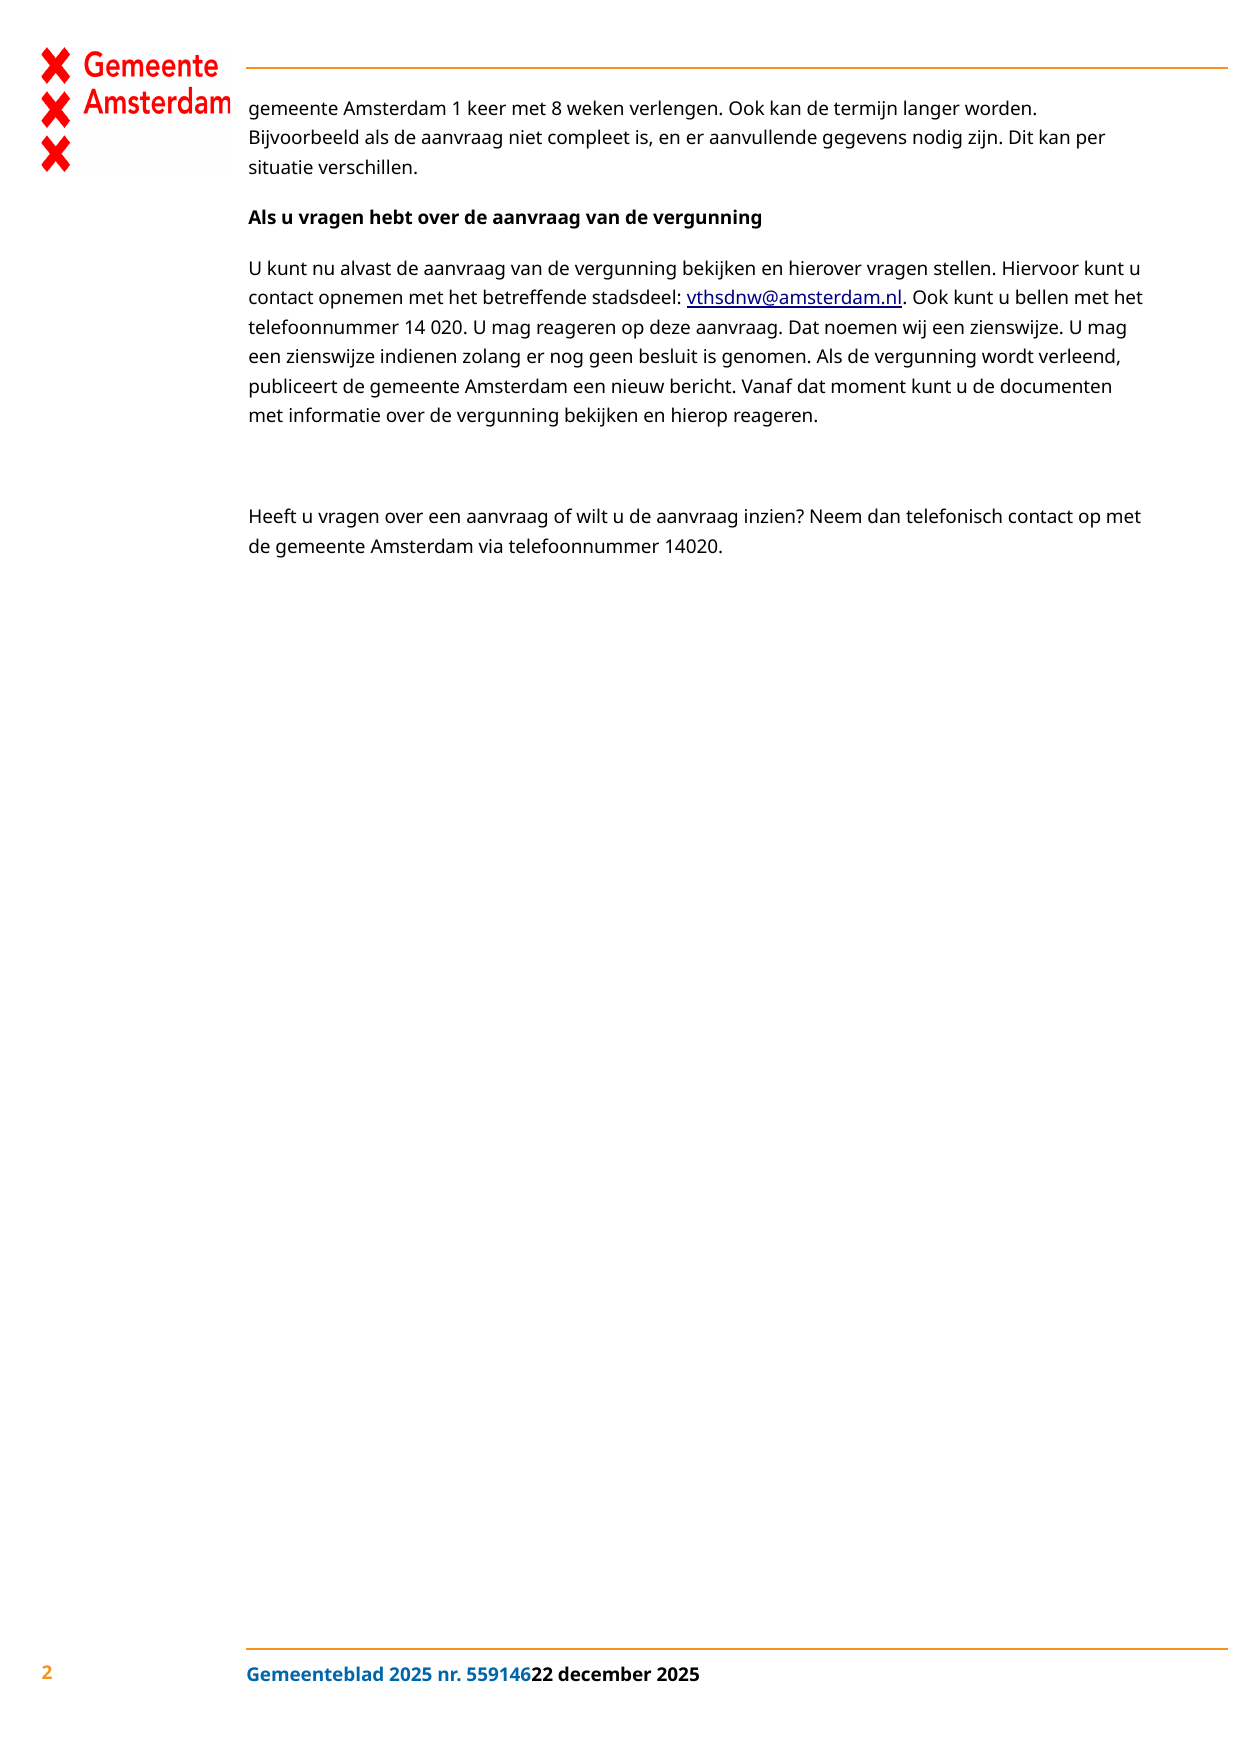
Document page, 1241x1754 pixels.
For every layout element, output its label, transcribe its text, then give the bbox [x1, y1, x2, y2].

text U kunt nu alvast de aanvraag van de vergunning bekijken en hierover vragen stellen. Hiervoor kunt u contact opnemen met het betreffende stadsdeel: vthsdnw@amsterdam.nl. Ook kunt u bellen met het telefoonnummer 14 020. U mag reageren op deze aanvraag. Dat noemen wij een zienswijze. U mag een zienswijze indienen zolang er nog geen besluit is genomen. Als de vergunning wordt verleend, publiceert de gemeente Amsterdam een nieuw bericht. Vanaf dat moment kunt u de documenten met informatie over de vergunning bekijken en hierop reageren. [248, 255, 1152, 428]
text gemeente Amsterdam 1 keer met 8 weken verlengen. Ook kan de termijn langer worden. Bijvoorbeeld als de aanvraag niet compleet is, en er aanvullende gegevens nodig zijn. Dit kan per situatie verschillen. [248, 95, 1152, 180]
text Heeft u vragen over een aanvraag of wilt u de aanvraag inzien? Neem dan telefonisch contact op met de gemeente Amsterdam via telefoonnummer 14020. [248, 503, 1152, 559]
text Als u vragen hebt over de aanvraag van de vergunning [248, 204, 1152, 230]
picture [41, 47, 231, 172]
